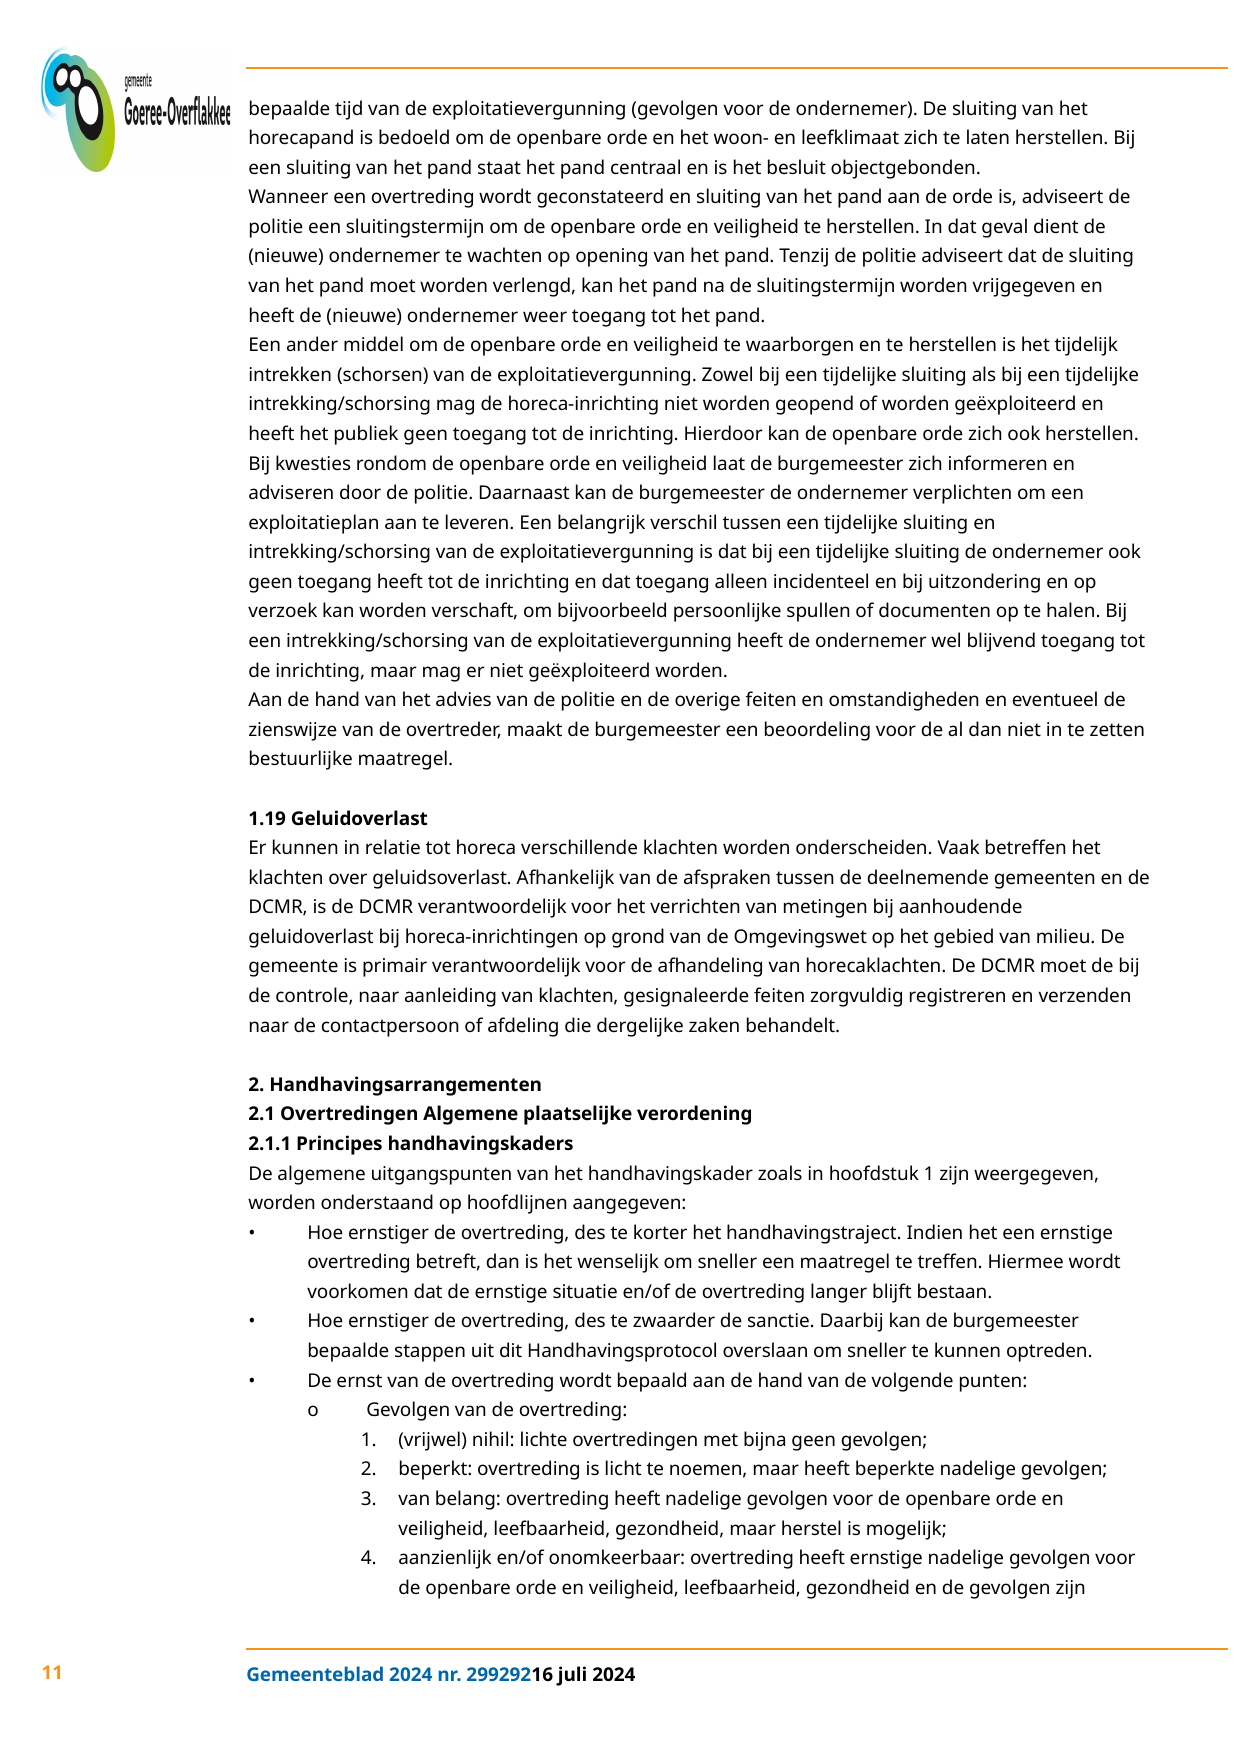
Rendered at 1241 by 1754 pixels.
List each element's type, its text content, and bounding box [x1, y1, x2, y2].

text 2.1.1 Principes handhavingskaders [248, 1130, 1152, 1156]
text bepaalde tijd van de exploitatievergunning (gevolgen voor de ondernemer). De sluiting van het horecapand is bedoeld om de openbare orde en het woon- en leefklimaat zich te laten herstellen. Bij een sluiting van het pand staat het pand centraal en is het besluit objectgebonden. [248, 95, 1152, 180]
text Een ander middel om de openbare orde en veiligheid te waarborgen en te herstellen is het tijdelijk intrekken (schorsen) van de exploitatievergunning. Zowel bij een tijdelijke sluiting als bij een tijdelijke intrekking/schorsing mag de horeca-inrichting niet worden geopend of worden geëxploiteerd en heeft het publiek geen toegang tot de inrichting. Hierdoor kan de openbare orde zich ook herstellen. Bij kwesties rondom de openbare orde en veiligheid laat de burgemeester zich informeren en adviseren door de politie. Daarnaast kan de burgemeester de ondernemer verplichten om een exploitatieplan aan te leveren. Een belangrijk verschil tussen een tijdelijke sluiting en intrekking/schorsing van de exploitatievergunning is dat bij een tijdelijke sluiting de ondernemer ook geen toegang heeft tot de inrichting en dat toegang alleen incidenteel en bij uitzondering en op verzoek kan worden verschaft, om bijvoorbeeld persoonlijke spullen of documenten op te halen. Bij een intrekking/schorsing van de exploitatievergunning heeft de ondernemer wel blijvend toegang tot de inrichting, maar mag er niet geëxploiteerd worden. [248, 331, 1152, 683]
list (vrijwel) nihil: lichte overtredingen met bijna geen gevolgen; [361, 1426, 1152, 1452]
text 1.19 Geluidoverlast [248, 805, 1152, 831]
list aanzienlijk en/of onomkeerbaar: overtreding heeft ernstige nadelige gevolgen voor de openbare orde en veiligheid, leefbaarheid, gezondheid en de gevolgen zijn [361, 1544, 1152, 1600]
text 2.1 Overtredingen Algemene plaatselijke verordening [248, 1101, 1152, 1126]
list van belang: overtreding heeft nadelige gevolgen voor de openbare orde en veiligheid, leefbaarheid, gezondheid, maar herstel is mogelijk; [361, 1485, 1152, 1541]
list Hoe ernstiger de overtreding, des te zwaarder de sanctie. Daarbij kan de burgemeester bepaalde stappen uit dit Handhavingsprotocol overslaan om sneller te kunnen optreden. [248, 1308, 1152, 1363]
text Wanneer een overtreding wordt geconstateerd en sluiting van het pand aan de orde is, adviseert de politie een sluitingstermijn om de openbare orde en veiligheid te herstellen. In dat geval dient de (nieuwe) ondernemer te wachten op opening van het pand. Tenzij de politie adviseert dat de sluiting van het pand moet worden verlengd, kan het pand na de sluitingstermijn worden vrijgegeven en heeft de (nieuwe) ondernemer weer toegang tot het pand. [248, 183, 1152, 328]
list Gevolgen van de overtreding: [307, 1396, 1152, 1422]
list De ernst van de overtreding wordt bepaald aan de hand van de volgende punten: [248, 1367, 1152, 1393]
picture [41, 47, 231, 172]
text 2. Handhavingsarrangementen [248, 1071, 1152, 1097]
list beperkt: overtreding is licht te noemen, maar heeft beperkte nadelige gevolgen; [361, 1456, 1152, 1481]
text Er kunnen in relatie tot horeca verschillende klachten worden onderscheiden. Vaak betreffen het klachten over geluidsoverlast. Afhankelijk van de afspraken tussen de deelnemende gemeenten en de DCMR, is de DCMR verantwoordelijk voor het verrichten van metingen bij aanhoudende geluidoverlast bij horeca-inrichtingen op grond van de Omgevingswet op het gebied van milieu. De gemeente is primair verantwoordelijk voor de afhandeling van horecaklachten. De DCMR moet de bij de controle, naar aanleiding van klachten, gesignaleerde feiten zorgvuldig registreren en verzenden naar de contactpersoon of afdeling die dergelijke zaken behandelt. [248, 834, 1152, 1038]
list Hoe ernstiger de overtreding, des te korter het handhavingstraject. Indien het een ernstige overtreding betreft, dan is het wenselijk om sneller een maatregel te treffen. Hiermee wordt voorkomen dat de ernstige situatie en/of de overtreding langer blijft bestaan. [248, 1219, 1152, 1304]
text Aan de hand van het advies van de politie en de overige feiten en omstandigheden en eventueel de zienswijze van de overtreder, maakt de burgemeester een beoordeling voor de al dan niet in te zetten bestuurlijke maatregel. [248, 686, 1152, 771]
text De algemene uitgangspunten van het handhavingskader zoals in hoofdstuk 1 zijn weergegeven, worden onderstaand op hoofdlijnen aangegeven: [248, 1160, 1152, 1215]
